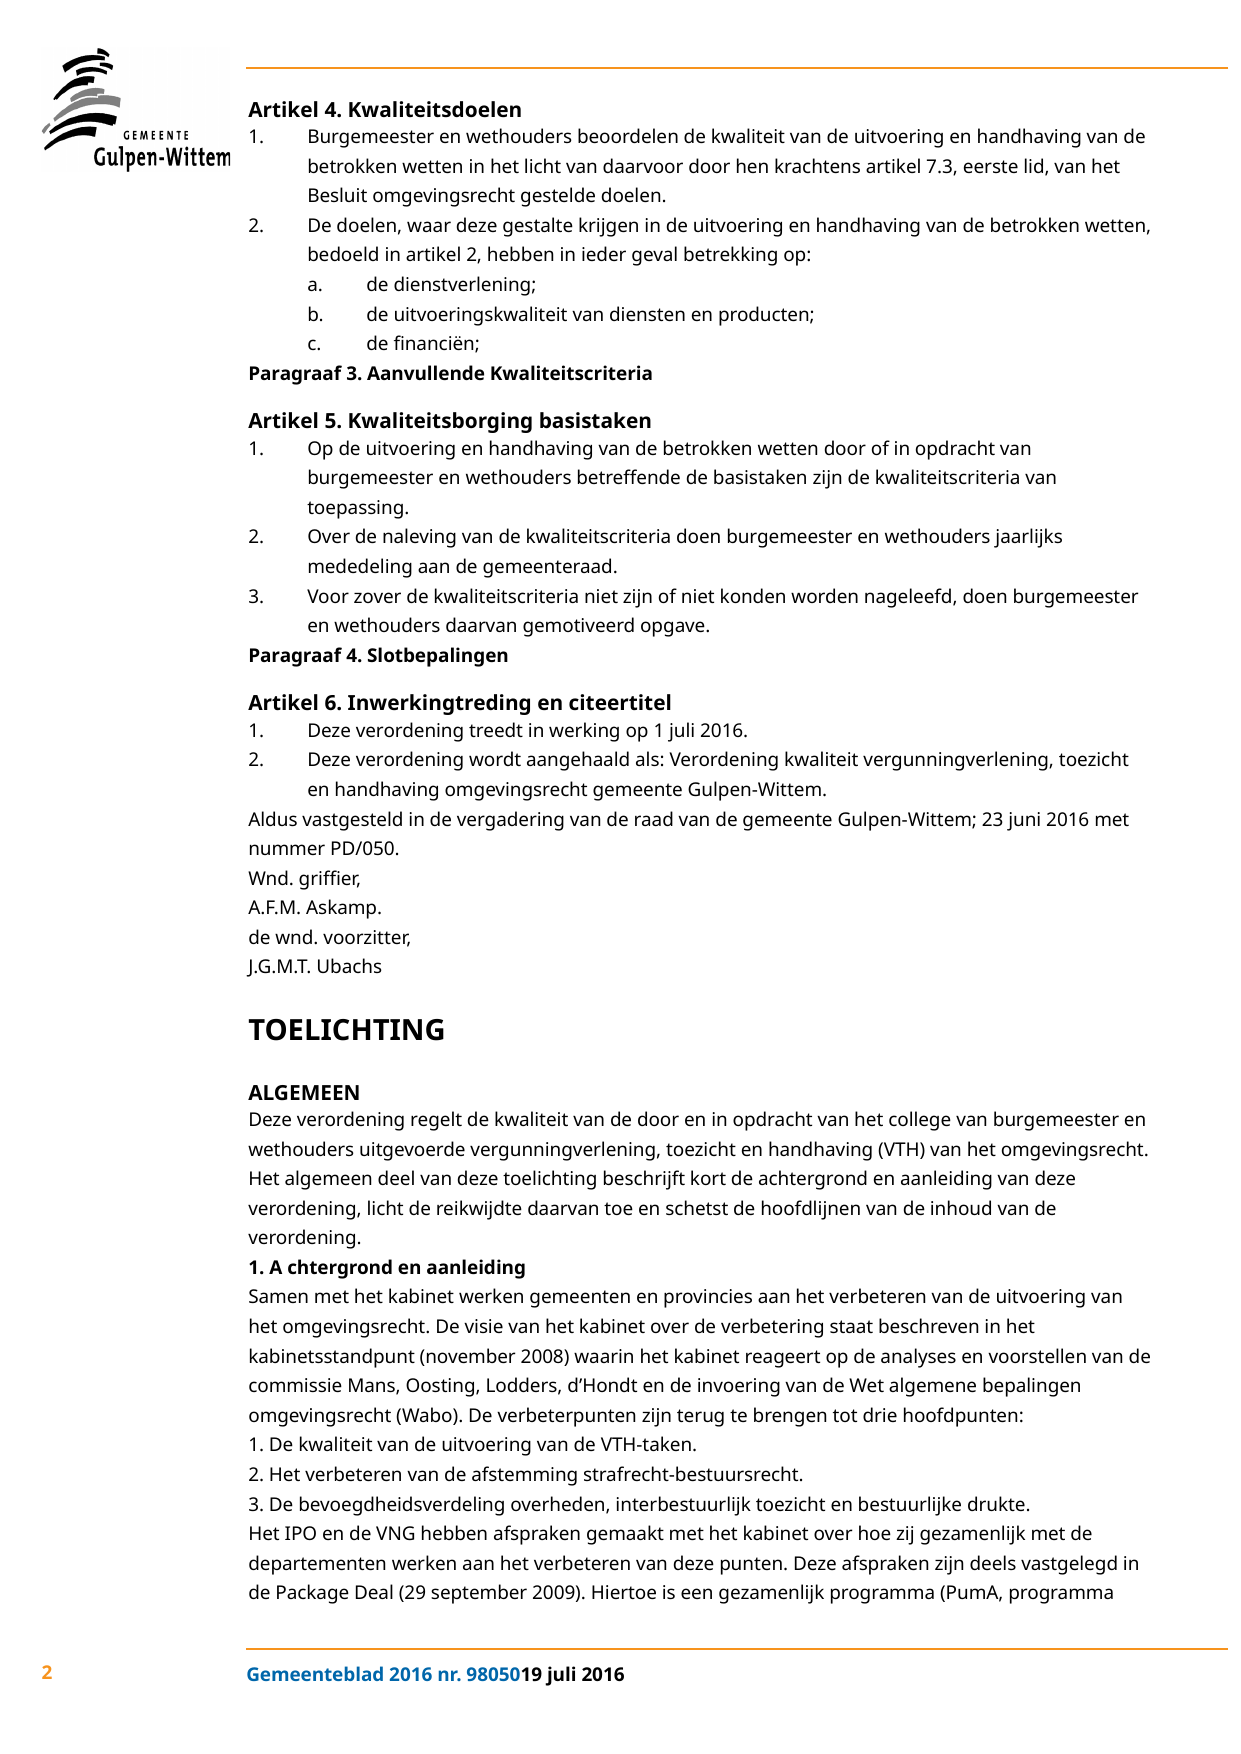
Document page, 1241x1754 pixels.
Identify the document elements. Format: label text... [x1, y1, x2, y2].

text Wnd. griffier, [248, 865, 1152, 891]
list Op de uitvoering en handhaving van de betrokken wetten door of in opdracht van burgemeester en wethouders betreffende de basistaken zijn de kwaliteitscriteria van toepassing. [248, 435, 1152, 520]
text J.G.M.T. Ubachs [248, 954, 1152, 979]
list Over de naleving van de kwaliteitscriteria doen burgemeester en wethouders jaarlijks mededeling aan de gemeenteraad. [248, 524, 1152, 579]
picture [41, 47, 231, 172]
text Samen met het kabinet werken gemeenten en provincies aan het verbeteren van de uitvoering van het omgevingsrecht. De visie van het kabinet over de verbetering staat beschreven in het kabinetsstandpunt (november 2008) waarin het kabinet reageert op de analyses en voorstellen van de commissie Mans, Oosting, Lodders, d’Hondt en de invoering van de Wet algemene bepalingen omgevingsrecht (Wabo). De verbeterpunten zijn terug te brengen tot drie hoofdpunten: [248, 1284, 1152, 1428]
list Burgemeester en wethouders beoordelen de kwaliteit van de uitvoering en handhaving van de betrokken wetten in het licht van daarvoor door hen krachtens artikel 7.3, eerste lid, van het Besluit omgevingsrecht gestelde doelen. [248, 123, 1152, 208]
text TOELICHTING [248, 1009, 1152, 1049]
list Deze verordening wordt aangehaald als: Verordening kwaliteit vergunningverlening, toezicht en handhaving omgevingsrecht gemeente Gulpen-Wittem. [248, 747, 1152, 802]
list De doelen, waar deze gestalte krijgen in de uitvoering en handhaving van de betrokken wetten, bedoeld in artikel 2, hebben in ieder geval betrekking op: [248, 212, 1152, 267]
text 2. Het verbeteren van de afstemming strafrecht-bestuursrecht. [248, 1461, 1152, 1487]
text Paragraaf 4. Slotbepalingen [248, 642, 1152, 668]
text A.F.M. Askamp. [248, 894, 1152, 920]
text de wnd. voorzitter, [248, 924, 1152, 950]
text 1. De kwaliteit van de uitvoering van de VTH-taken. [248, 1432, 1152, 1457]
list Voor zover de kwaliteitscriteria niet zijn of niet konden worden nageleefd, doen burgemeester en wethouders daarvan gemotiveerd opgave. [248, 583, 1152, 638]
text Artikel 5. Kwaliteitsborging basistaken [248, 406, 1152, 435]
text Artikel 6. Inwerkingtreding en citeertitel [248, 688, 1152, 717]
text ALGEMEEN [248, 1078, 1152, 1106]
text Artikel 4. Kwaliteitsdoelen [248, 95, 1152, 123]
text Aldus vastgesteld in de vergadering van de raad van de gemeente Gulpen-Wittem; 23 juni 2016 met nummer PD/050. [248, 806, 1152, 861]
list de financiën; [307, 330, 1152, 356]
text 3. De bevoegdheidsverdeling overheden, interbestuurlijk toezicht en bestuurlijke drukte. [248, 1491, 1152, 1517]
list Deze verordening treedt in werking op 1 juli 2016. [248, 717, 1152, 743]
text Deze verordening regelt de kwaliteit van de door en in opdracht van het college van burgemeester en wethouders uitgevoerde vergunningverlening, toezicht en handhaving (VTH) van het omgevingsrecht. Het algemeen deel van deze toelichting beschrijft kort de achtergrond en aanleiding van deze verordening, licht de reikwijdte daarvan toe en schetst de hoofdlijnen van de inhoud van de verordening. [248, 1106, 1152, 1250]
list de dienstverlening; [307, 271, 1152, 297]
text 1. A chtergrond en aanleiding [248, 1254, 1152, 1280]
list de uitvoeringskwaliteit van diensten en producten; [307, 301, 1152, 326]
text Het IPO en de VNG hebben afspraken gemaakt met het kabinet over hoe zij gezamenlijk met de departementen werken aan het verbeteren van deze punten. Deze afspraken zijn deels vastgelegd in de Package Deal (29 september 2009). Hiertoe is een gezamenlijk programma (PumA, programma [248, 1520, 1152, 1605]
text Paragraaf 3. Aanvullende Kwaliteitscriteria [248, 360, 1152, 386]
